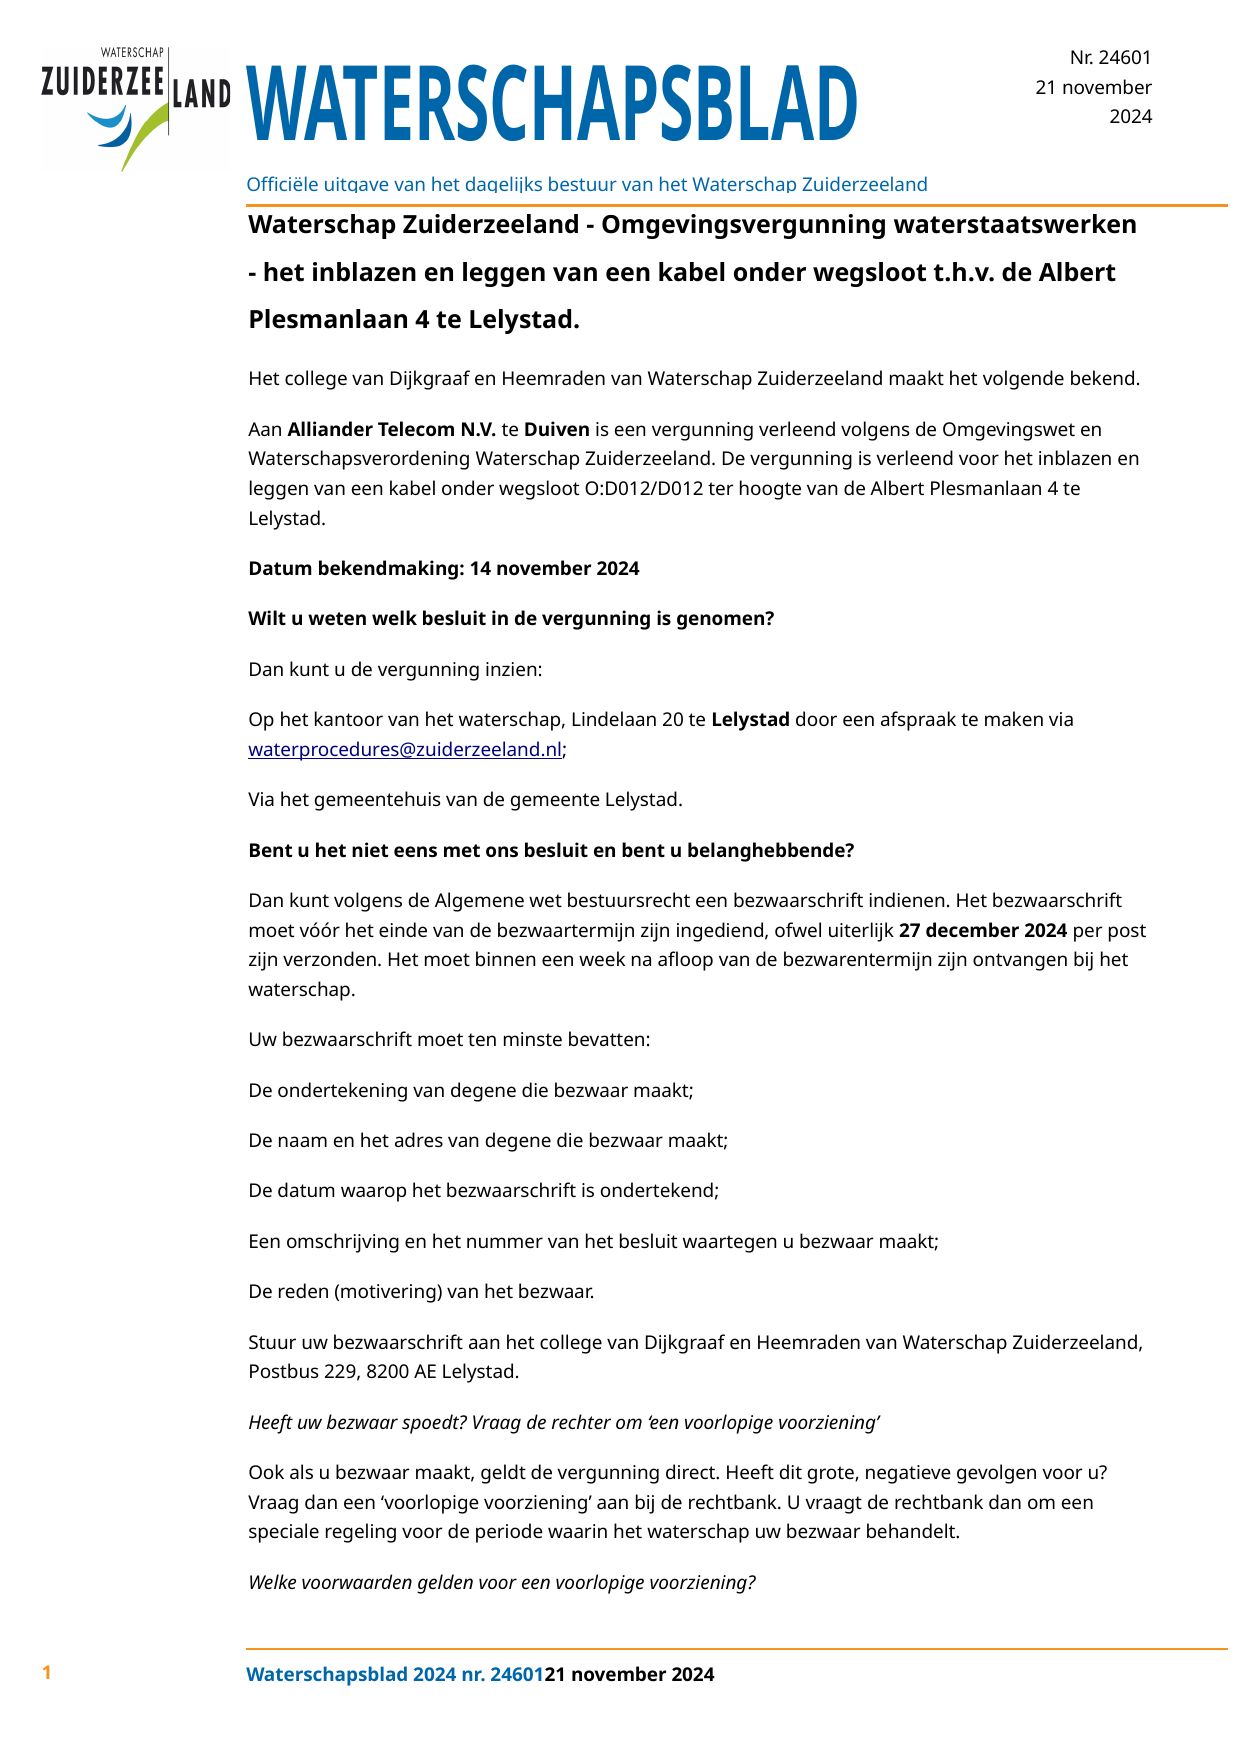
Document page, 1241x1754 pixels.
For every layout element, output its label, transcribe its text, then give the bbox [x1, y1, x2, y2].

text Welke voorwaarden gelden voor een voorlopige voorziening? [248, 1569, 1152, 1594]
text Het college van Dijkgraaf en Heemraden van Waterschap Zuiderzeeland maakt het volgende bekend. [248, 366, 1152, 391]
text Een omschrijving en het nummer van het besluit waartegen u bezwaar maakt; [248, 1228, 1152, 1254]
text De datum waarop het bezwaarschrift is ondertekend; [248, 1178, 1152, 1203]
text De naam en het adres van degene die bezwaar maakt; [248, 1127, 1152, 1153]
text Via het gemeentehuis van de gemeente Lelystad. [248, 786, 1152, 812]
text Waterschap Zuiderzeeland - Omgevingsvergunning waterstaatswerken - het inblazen en leggen van een kabel onder wegsloot t.h.v. de Albert Plesmanlaan 4 te Lelystad. [248, 207, 1152, 336]
text Ook als u bezwaar maakt, geldt de vergunning direct. Heeft dit grote, negatieve gevolgen voor u? Vraag dan een ‘voorlopige voorziening’ aan bij de rechtbank. U vraagt de rechtbank dan om een speciale regeling voor de periode waarin het waterschap uw bezwaar behandelt. [248, 1459, 1152, 1544]
text Op het kantoor van het waterschap, Lindelaan 20 te Lelystad door een afspraak te maken via waterprocedures@zuiderzeeland.nl; [248, 706, 1152, 762]
picture [41, 47, 231, 172]
text Heeft uw bezwaar spoedt? Vraag de rechter om ‘een voorlopige voorziening’ [248, 1409, 1152, 1434]
text De ondertekening van degene die bezwaar maakt; [248, 1077, 1152, 1102]
text Wilt u weten welk besluit in de vergunning is genomen? [248, 606, 1152, 631]
text Datum bekendmaking: 14 november 2024 [248, 555, 1152, 581]
text Dan kunt volgens de Algemene wet bestuursrecht een bezwaarschrift indienen. Het bezwaarschrift moet vóór het einde van de bezwaartermijn zijn ingediend, ofwel uiterlijk 27 december 2024 per post zijn verzonden. Het moet binnen een week na afloop van de bezwarentermijn zijn ontvangen bij het waterschap. [248, 887, 1152, 1002]
text Stuur uw bezwaarschrift aan het college van Dijkgraaf en Heemraden van Waterschap Zuiderzeeland, Postbus 229, 8200 AE Lelystad. [248, 1329, 1152, 1384]
text De reden (motivering) van het bezwaar. [248, 1278, 1152, 1304]
text Bent u het niet eens met ons besluit en bent u belanghebbende? [248, 837, 1152, 862]
text Dan kunt u de vergunning inzien: [248, 656, 1152, 682]
text Aan Alliander Telecom N.V. te Duiven is een vergunning verleend volgens de Omgevingswet en Waterschapsverordening Waterschap Zuiderzeeland. De vergunning is verleend voor het inblazen en leggen van een kabel onder wegsloot O:D012/D012 ter hoogte van de Albert Plesmanlaan 4 te Lelystad. [248, 416, 1152, 530]
text Uw bezwaarschrift moet ten minste bevatten: [248, 1026, 1152, 1052]
